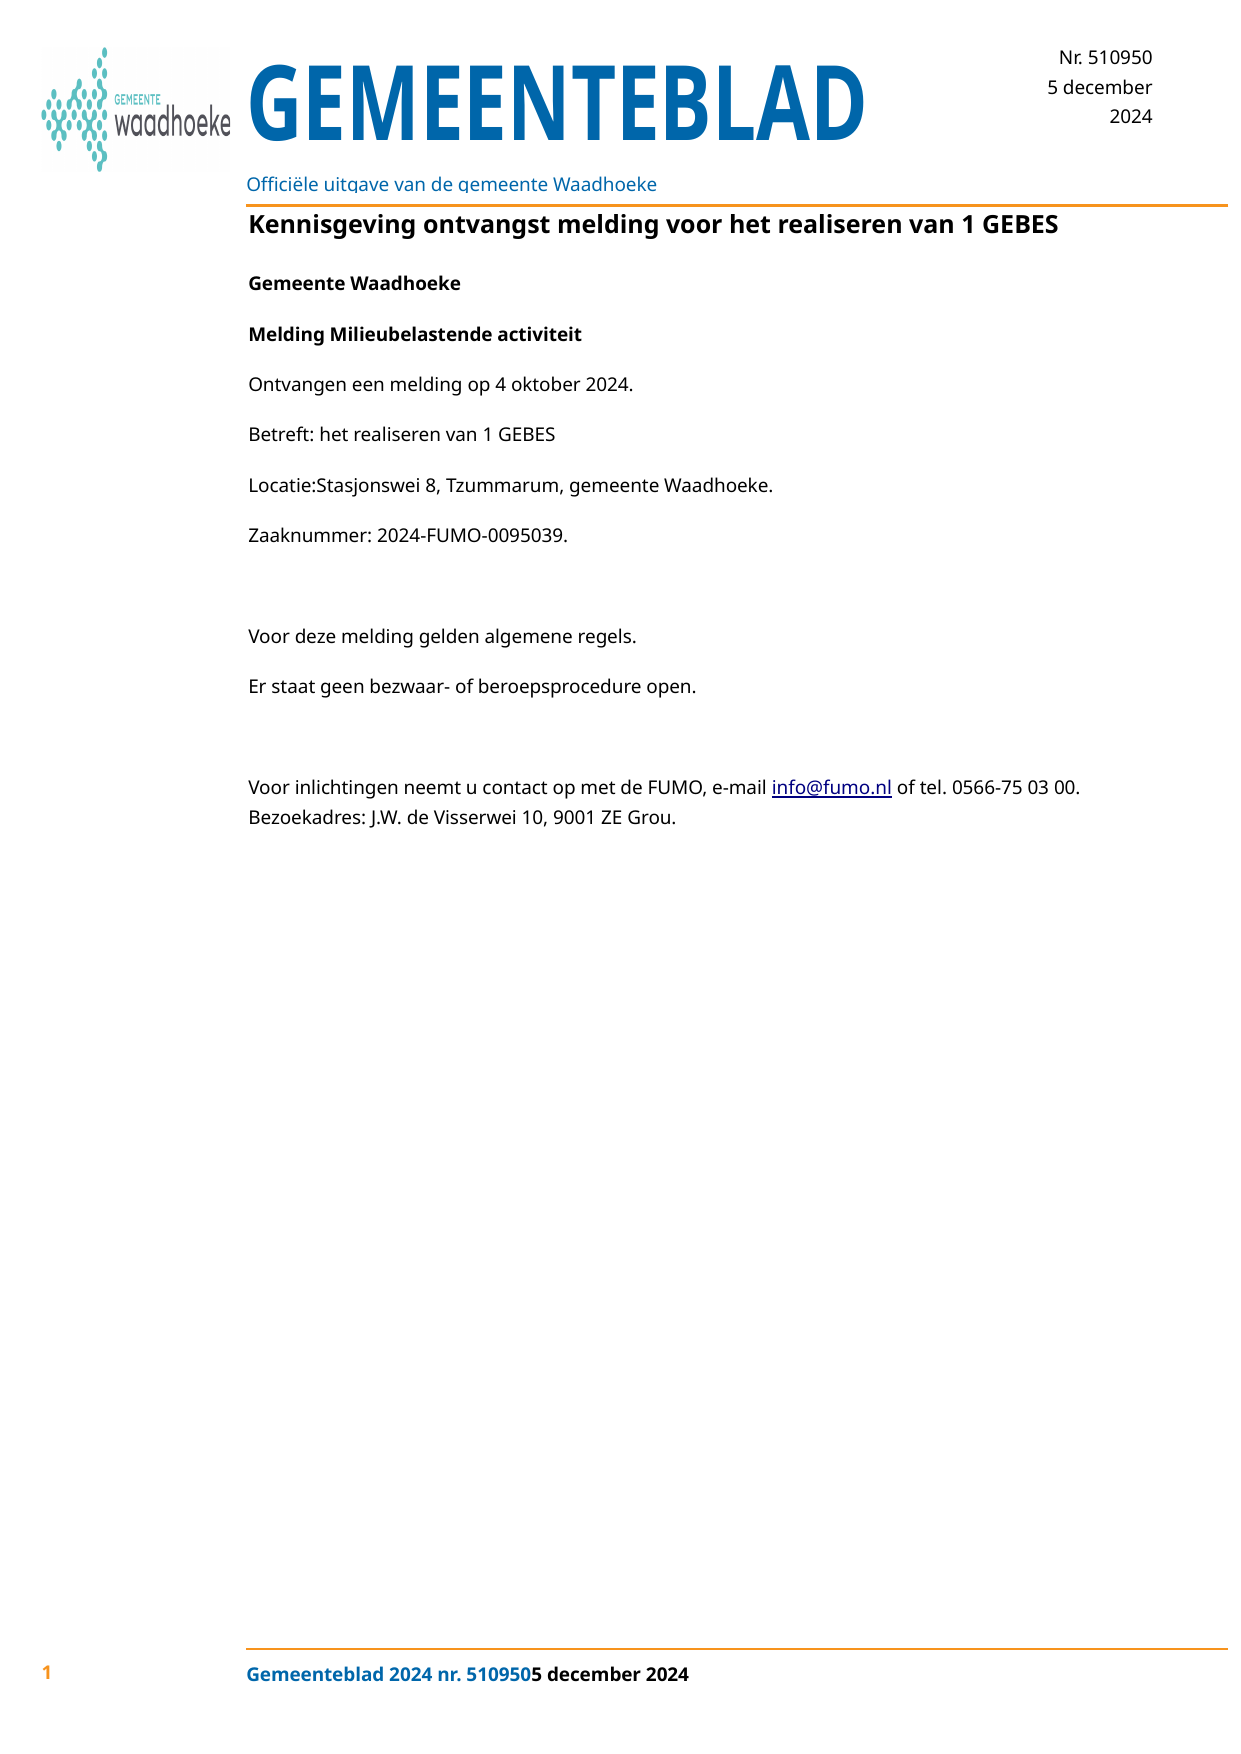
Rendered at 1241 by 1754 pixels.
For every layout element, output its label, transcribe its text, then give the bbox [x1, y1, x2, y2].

text Melding Milieubelastende activiteit [248, 321, 1152, 346]
text Kennisgeving ontvangst melding voor het realiseren van 1 GEBES [248, 207, 1152, 241]
picture [41, 47, 231, 172]
text Voor deze melding gelden algemene regels. [248, 623, 1152, 649]
text Voor inlichtingen neemt u contact op met de FUMO, e-mail info@fumo.nl of tel. 0566-75 03 00. Bezoekadres: J.W. de Visserwei 10, 9001 ZE Grou. [248, 774, 1152, 830]
text Gemeente Waadhoeke [248, 270, 1152, 296]
text Er staat geen bezwaar- of beroepsprocedure open. [248, 674, 1152, 699]
text Zaaknummer: 2024-FUMO-0095039. [248, 522, 1152, 548]
text Ontvangen een melding op 4 oktober 2024. [248, 371, 1152, 397]
text Betreft: het realiseren van 1 GEBES [248, 422, 1152, 447]
text Locatie:Stasjonswei 8, Tzummarum, gemeente Waadhoeke. [248, 472, 1152, 498]
